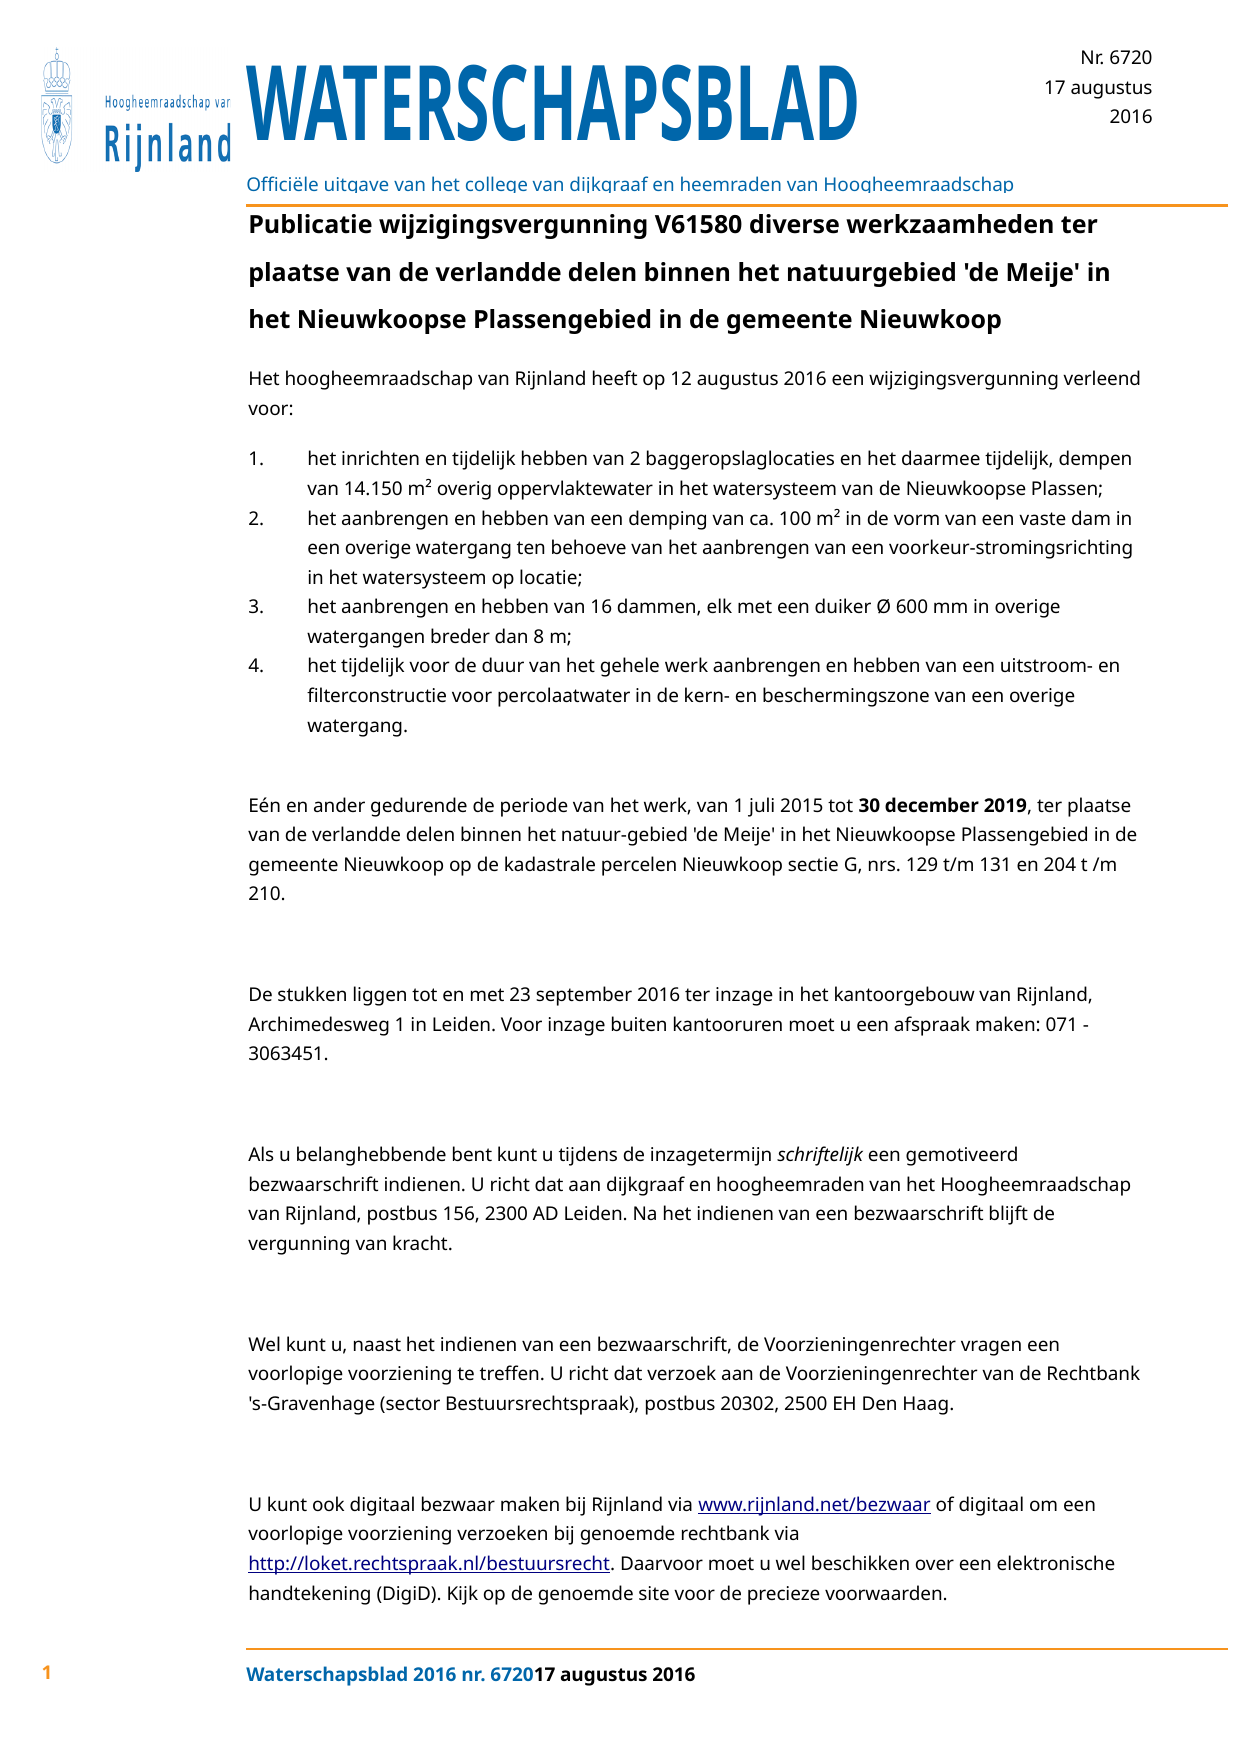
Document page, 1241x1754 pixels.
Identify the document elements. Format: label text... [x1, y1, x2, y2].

list het aanbrengen en hebben van 16 dammen, elk met een duiker Ø 600 mm in overige watergangen breder dan 8 m; [248, 593, 1152, 649]
text U kunt ook digitaal bezwaar maken bij Rijnland via www.rijnland.net/bezwaar of digitaal om een voorlopige voorziening verzoeken bij genoemde rechtbank via http://loket.rechtspraak.nl/bestuursrecht. Daarvoor moet u wel beschikken over een elektronische handtekening (DigiD). Kijk op de genoemde site voor de precieze voorwaarden. [248, 1491, 1152, 1605]
text Als u belanghebbende bent kunt u tijdens de inzagetermijn schriftelijk een gemotiveerd bezwaarschrift indienen. U richt dat aan dijkgraaf en hoogheemraden van het Hoogheemraadschap van Rijnland, postbus 156, 2300 AD Leiden. Na het indienen van een bezwaarschrift blijft de vergunning van kracht. [248, 1141, 1152, 1256]
text De stukken liggen tot en met 23 september 2016 ter inzage in het kantoorgebouw van Rijnland, Archimedesweg 1 in Leiden. Voor inzage buiten kantooruren moet u een afspraak maken: 071 - 3063451. [248, 981, 1152, 1066]
text Publicatie wijzigingsvergunning V61580 diverse werkzaamheden ter plaatse van de verlandde delen binnen het natuurgebied 'de Meije' in het Nieuwkoopse Plassengebied in de gemeente Nieuwkoop [248, 207, 1152, 336]
text Eén en ander gedurende de periode van het werk, van 1 juli 2015 tot 30 december 2019, ter plaatse van de verlandde delen binnen het natuur-gebied 'de Meije' in het Nieuwkoopse Plassengebied in de gemeente Nieuwkoop op de kadastrale percelen Nieuwkoop sectie G, nrs. 129 t/m 131 en 204 t /m 210. [248, 792, 1152, 906]
picture [41, 47, 231, 172]
list het inrichten en tijdelijk hebben van 2 baggeropslaglocaties en het daarmee tijdelijk, dempen van 14.150 m² overig oppervlaktewater in het watersysteem van de Nieuwkoopse Plassen; [248, 446, 1152, 501]
list het aanbrengen en hebben van een demping van ca. 100 m² in de vorm van een vaste dam in een overige watergang ten behoeve van het aanbrengen van een voorkeur-stromingsrichting in het watersysteem op locatie; [248, 505, 1152, 589]
text Wel kunt u, naast het indienen van een bezwaarschrift, de Voorzieningenrechter vragen een voorlopige voorziening te treffen. U richt dat verzoek aan de Voorzieningenrechter van de Rechtbank 's-Gravenhage (sector Bestuursrechtspraak), postbus 20302, 2500 EH Den Haag. [248, 1331, 1152, 1416]
text Het hoogheemraadschap van Rijnland heeft op 12 augustus 2016 een wijzigingsvergunning verleend voor: [248, 366, 1152, 421]
list het tijdelijk voor de duur van het gehele werk aanbrengen en hebben van een uitstroom- en filterconstructie voor percolaatwater in de kern- en beschermingszone van een overige watergang. [248, 653, 1152, 737]
